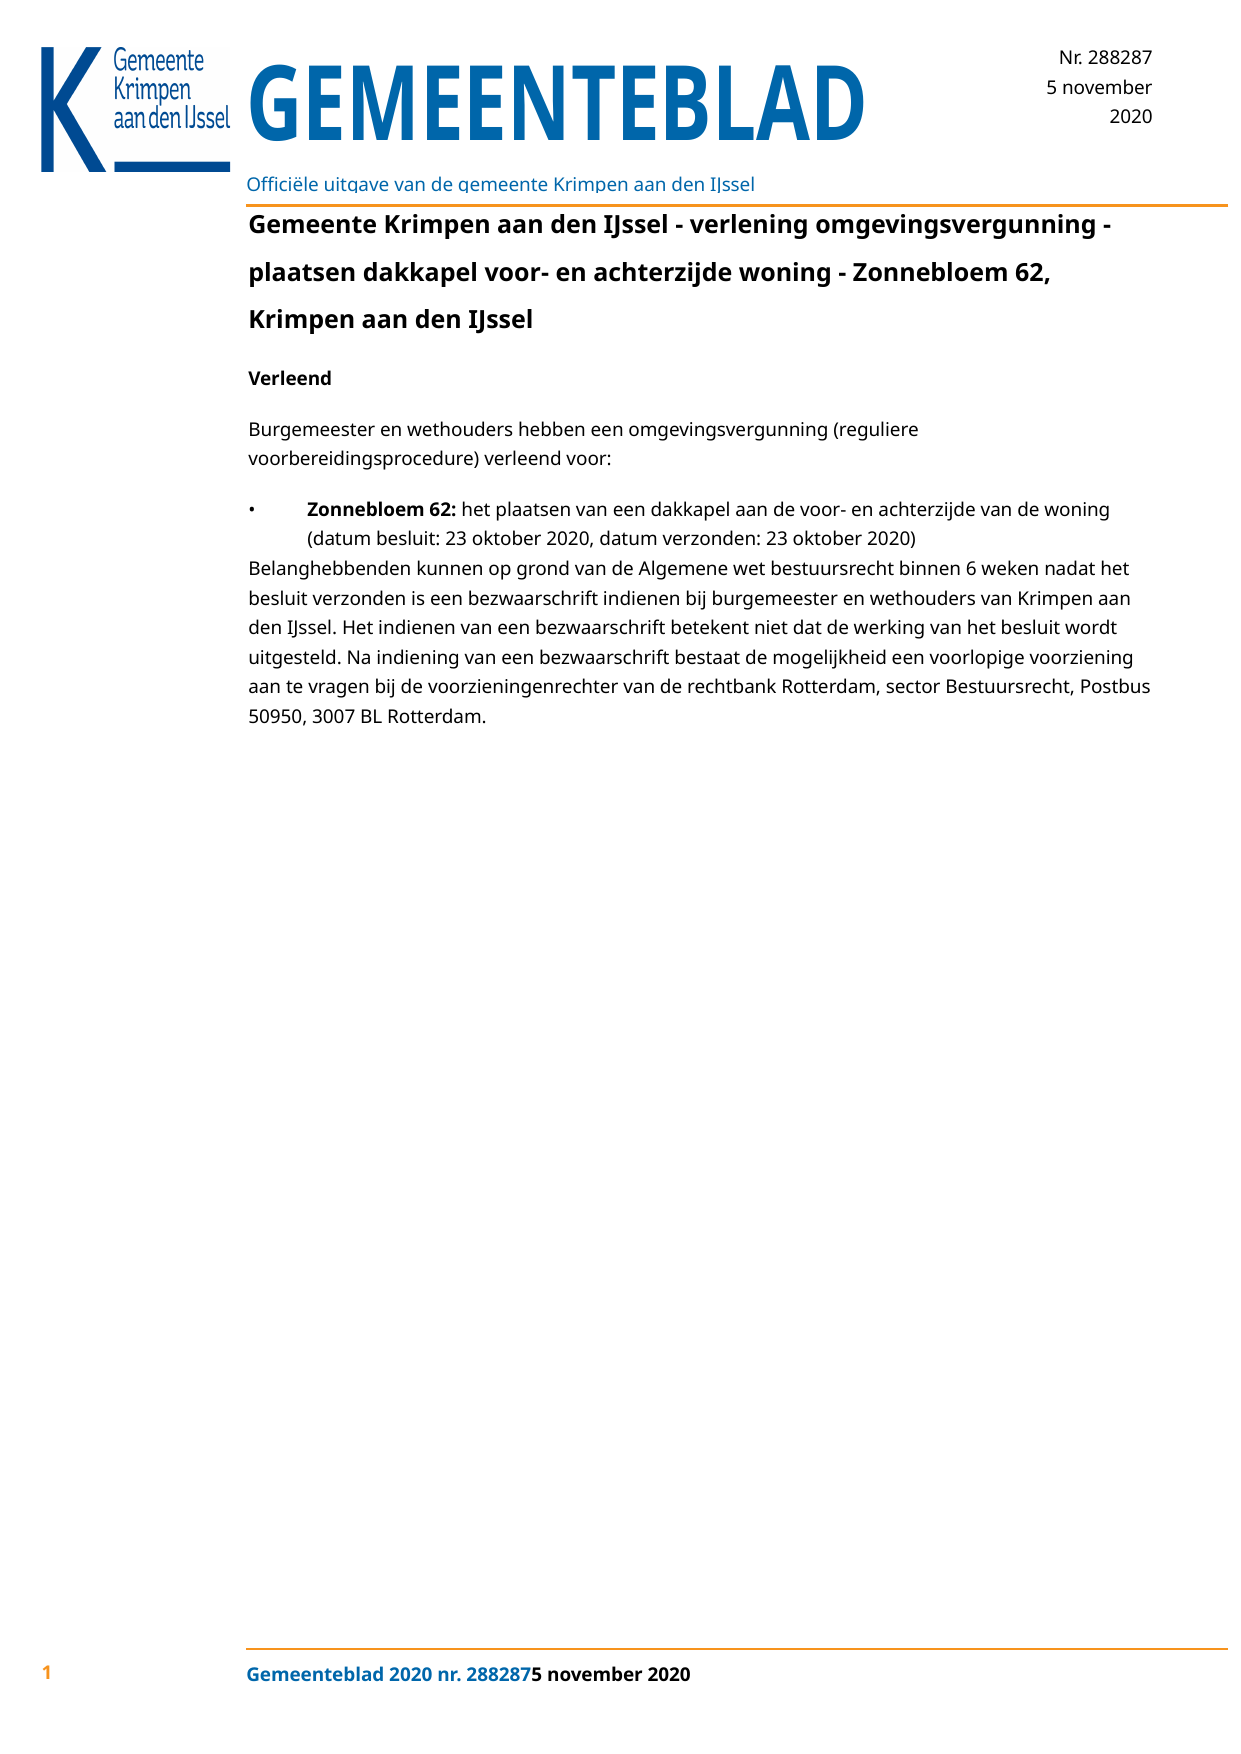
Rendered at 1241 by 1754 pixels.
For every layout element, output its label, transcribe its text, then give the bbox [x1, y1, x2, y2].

text Burgemeester en wethouders hebben een omgevingsvergunning (reguliere voorbereidingsprocedure) verleend voor: [248, 416, 1152, 471]
text Belanghebbenden kunnen op grond van de Algemene wet bestuursrecht binnen 6 weken nadat het besluit verzonden is een bezwaarschrift indienen bij burgemeester en wethouders van Krimpen aan den IJssel. Het indienen van een bezwaarschrift betekent niet dat de werking van het besluit wordt uitgesteld. Na indiening van een bezwaarschrift bestaat de mogelijkheid een voorlopige voorziening aan te vragen bij de voorzieningenrechter van de rechtbank Rotterdam, sector Bestuursrecht, Postbus 50950, 3007 BL Rotterdam. [248, 555, 1152, 729]
text Verleend [248, 366, 1152, 391]
list Zonnebloem 62: het plaatsen van een dakkapel aan de voor- en achterzijde van de woning (datum besluit: 23 oktober 2020, datum verzonden: 23 oktober 2020) [248, 496, 1152, 551]
text Gemeente Krimpen aan den IJssel - verlening omgevingsvergunning - plaatsen dakkapel voor- en achterzijde woning - Zonnebloem 62, Krimpen aan den IJssel [248, 207, 1152, 336]
picture [41, 47, 231, 172]
